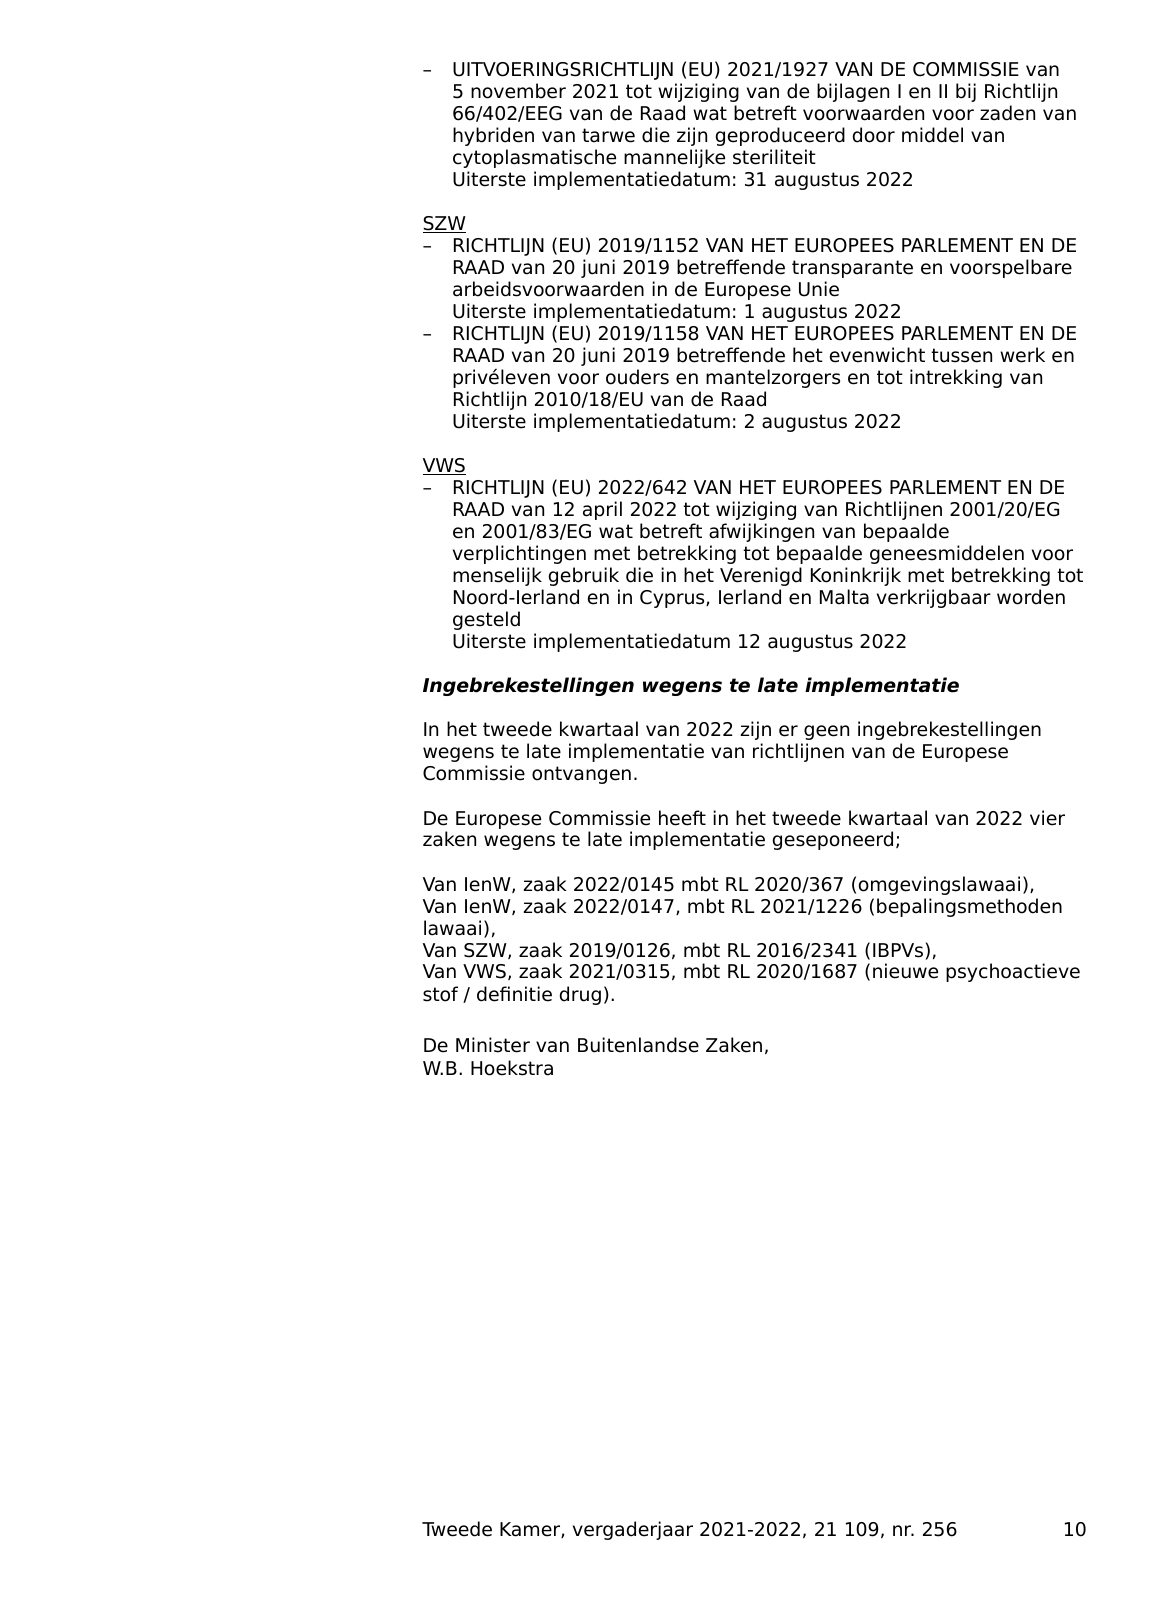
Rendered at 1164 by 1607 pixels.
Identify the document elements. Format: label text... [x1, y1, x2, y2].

text – RICHTLIJN (EU) 2022/642 VAN HET EUROPEES PARLEMENT EN DE RAAD van 12 april 2022 tot wijziging van Richtlijnen 2001/20/EG en 2001/83/EG wat betreft afwijkingen van bepaalde verplichtingen met betrekking tot bepaalde geneesmiddelen voor menselijk gebruik die in het Verenigd Koninkrijk met betrekking tot Noord-Ierland en in Cyprus, Ierland en Malta verkrijgbaar worden gesteld [422, 477, 1087, 631]
text Van IenW, zaak 2022/0147, mbt RL 2021/1226 (bepalingsmethoden lawaai), [422, 896, 1087, 939]
text Uiterste implementatiedatum: 31 augustus 2022 [452, 169, 1087, 191]
text Uiterste implementatiedatum: 2 augustus 2022 [452, 411, 1087, 433]
subtitle SZW [422, 213, 1087, 235]
text De Europese Commissie heeft in het tweede kwartaal van 2022 vier zaken wegens te late implementatie geseponeerd; [422, 807, 1087, 851]
text Uiterste implementatiedatum: 1 augustus 2022 [452, 301, 1087, 323]
text Uiterste implementatiedatum 12 augustus 2022 [452, 631, 1087, 653]
text Van IenW, zaak 2022/0145 mbt RL 2020/367 (omgevingslawaai), [422, 873, 1087, 896]
text Van VWS, zaak 2021/0315, mbt RL 2020/1687 (nieuwe psychoactieve stof / definitie drug). [422, 961, 1087, 1005]
text De Minister van Buitenlandse Zaken, W.B. Hoekstra [422, 1035, 1087, 1079]
subtitle Ingebrekestellingen wegens te late implementatie [422, 675, 1087, 697]
text In het tweede kwartaal van 2022 zijn er geen ingebrekestellingen wegens te late implementatie van richtlijnen van de Europese Commissie ontvangen. [422, 719, 1087, 785]
subtitle VWS [422, 455, 1087, 477]
text – UITVOERINGSRICHTLIJN (EU) 2021/1927 VAN DE COMMISSIE van 5 november 2021 tot wijziging van de bijlagen I en II bij Richtlijn 66/402/EEG van de Raad wat betreft voorwaarden voor zaden van hybriden van tarwe die zijn geproduceerd door middel van cytoplasmatische mannelijke steriliteit [422, 59, 1087, 169]
text – RICHTLIJN (EU) 2019/1158 VAN HET EUROPEES PARLEMENT EN DE RAAD van 20 juni 2019 betreffende het evenwicht tussen werk en privéleven voor ouders en mantelzorgers en tot intrekking van Richtlijn 2010/18/EU van de Raad [422, 323, 1087, 411]
text Van SZW, zaak 2019/0126, mbt RL 2016/2341 (IBPVs), [422, 939, 1087, 961]
text – RICHTLIJN (EU) 2019/1152 VAN HET EUROPEES PARLEMENT EN DE RAAD van 20 juni 2019 betreffende transparante en voorspelbare arbeidsvoorwaarden in de Europese Unie [422, 235, 1087, 301]
